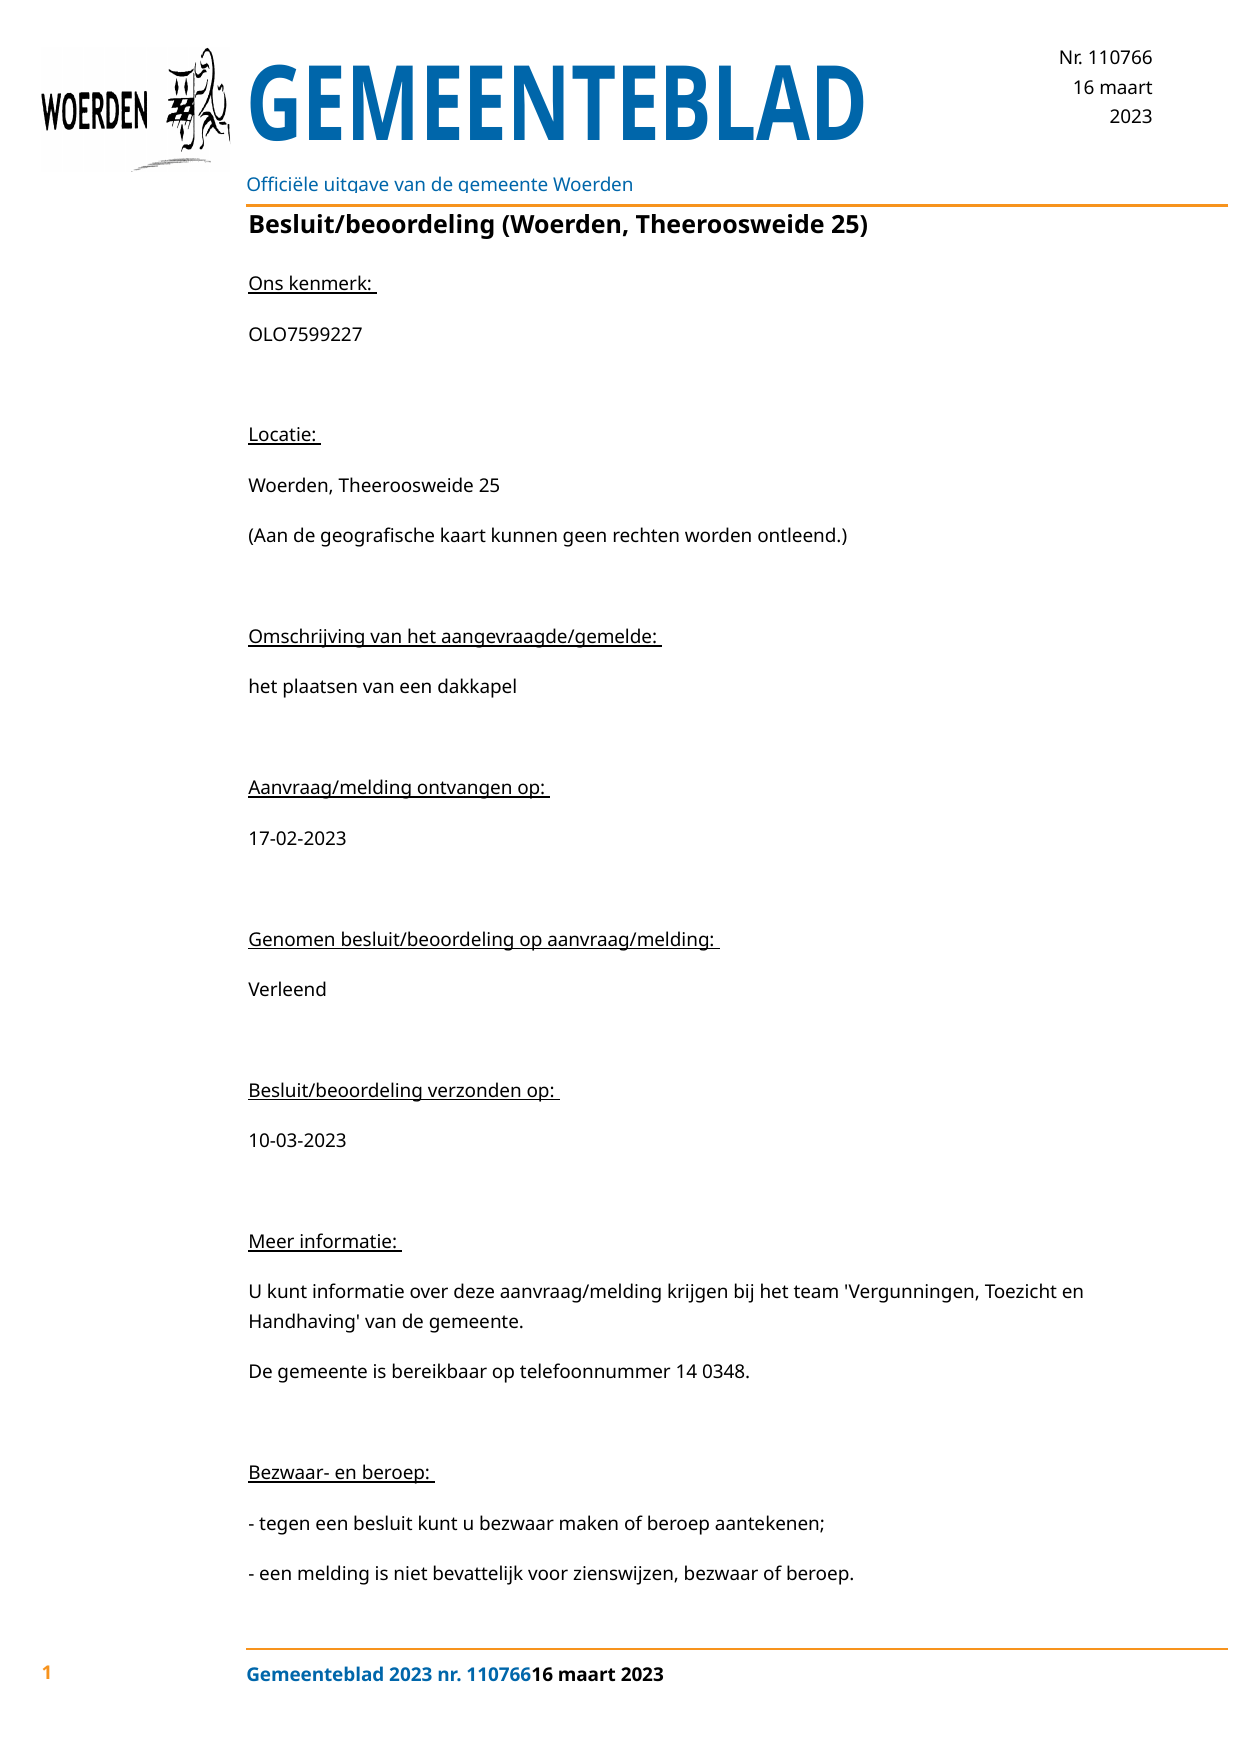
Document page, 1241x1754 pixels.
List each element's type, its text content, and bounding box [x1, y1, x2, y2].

text Aanvraag/melding ontvangen op: [248, 774, 1152, 800]
text Besluit/beoordeling verzonden op: [248, 1077, 1152, 1103]
text U kunt informatie over deze aanvraag/melding krijgen bij het team 'Vergunningen, Toezicht en Handhaving' van de gemeente. [248, 1279, 1152, 1334]
text Locatie: [248, 422, 1152, 447]
picture [41, 47, 231, 172]
text - een melding is niet bevattelijk voor zienswijzen, bezwaar of beroep. [248, 1560, 1152, 1586]
text Besluit/beoordeling (Woerden, Theeroosweide 25) [248, 207, 1152, 241]
text - tegen een besluit kunt u bezwaar maken of beroep aantekenen; [248, 1510, 1152, 1536]
text Meer informatie: [248, 1228, 1152, 1254]
text Woerden, Theeroosweide 25 [248, 472, 1152, 498]
text Bezwaar- en beroep: [248, 1459, 1152, 1485]
text Omschrijving van het aangevraagde/gemelde: [248, 623, 1152, 649]
text (Aan de geografische kaart kunnen geen rechten worden ontleend.) [248, 522, 1152, 548]
text het plaatsen van een dakkapel [248, 674, 1152, 699]
text OLO7599227 [248, 321, 1152, 346]
text Ons kenmerk: [248, 270, 1152, 296]
text Genomen besluit/beoordeling op aanvraag/melding: [248, 926, 1152, 951]
text 17-02-2023 [248, 825, 1152, 851]
text De gemeente is bereikbaar op telefoonnummer 14 0348. [248, 1359, 1152, 1384]
text Verleend [248, 976, 1152, 1002]
text 10-03-2023 [248, 1127, 1152, 1153]
